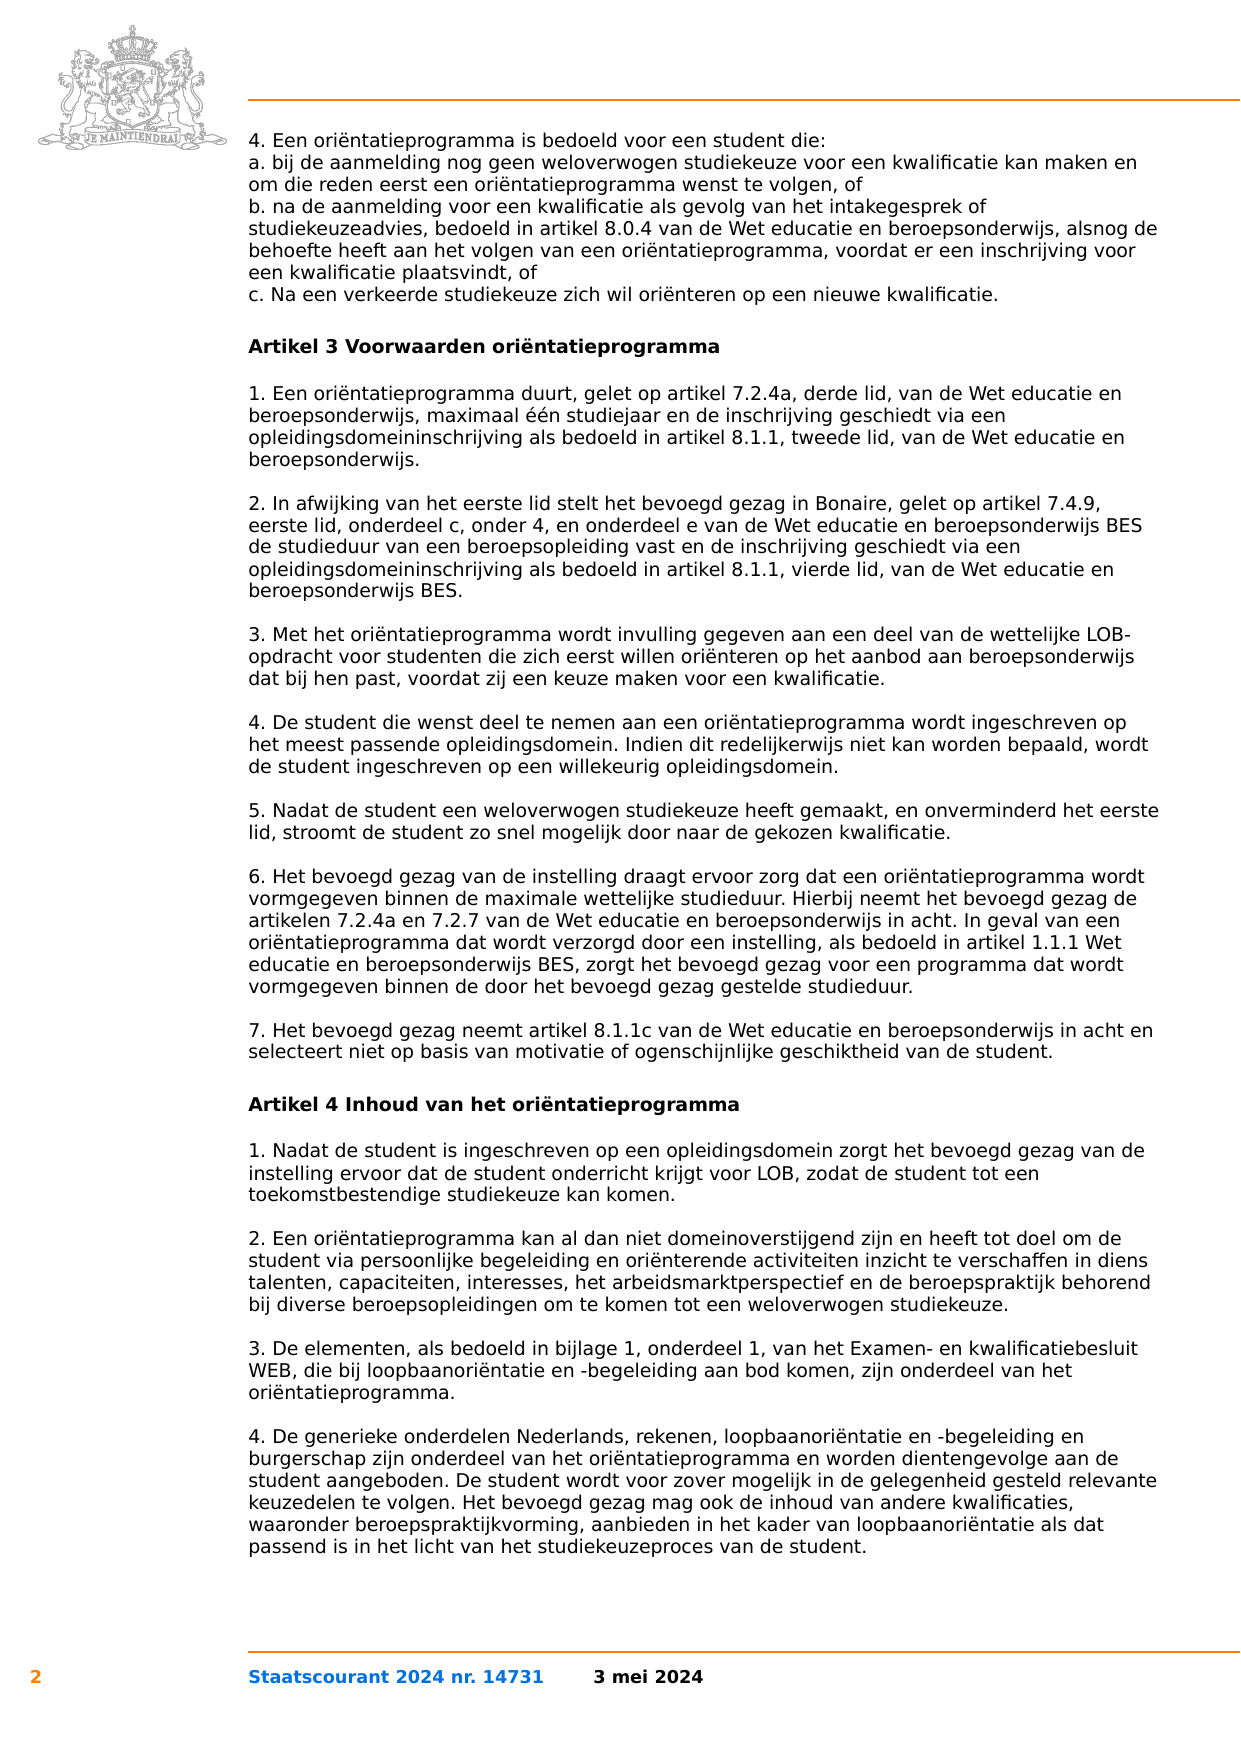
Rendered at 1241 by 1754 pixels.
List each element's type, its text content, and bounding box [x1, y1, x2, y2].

subtitle Artikel 3 Voorwaarden oriëntatieprogramma [248, 336, 1163, 358]
text 2. Een oriëntatieprogramma kan al dan niet domeinoverstijgend zijn en heeft tot doel om de student via persoonlijke begeleiding en oriënterende activiteiten inzicht te verschaffen in diens talenten, capaciteiten, interesses, het arbeidsmarktperspectief en de beroepspraktijk behorend bij diverse beroepsopleidingen om te komen tot een weloverwogen studiekeuze. [248, 1228, 1163, 1316]
text 1. Een oriëntatieprogramma duurt, gelet op artikel 7.2.4a, derde lid, van de Wet educatie en beroepsonderwijs, maximaal één studiejaar en de inschrijving geschiedt via een opleidingsdomeininschrijving als bedoeld in artikel 8.1.1, tweede lid, van de Wet educatie en beroepsonderwijs. [248, 383, 1163, 471]
text 3. De elementen, als bedoeld in bijlage 1, onderdeel 1, van het Examen- en kwalificatiebesluit WEB, die bij loopbaanoriëntatie en -begeleiding aan bod komen, zijn onderdeel van het oriëntatieprogramma. [248, 1338, 1163, 1404]
text 7. Het bevoegd gezag neemt artikel 8.1.1c van de Wet educatie en beroepsonderwijs in acht en selecteert niet op basis van motivatie of ogenschijnlijke geschiktheid van de student. [248, 1019, 1163, 1063]
text 2. In afwijking van het eerste lid stelt het bevoegd gezag in Bonaire, gelet op artikel 7.4.9, eerste lid, onderdeel c, onder 4, en onderdeel e van de Wet educatie en beroepsonderwijs BES de studieduur van een beroepsopleiding vast en de inschrijving geschiedt via een opleidingsdomeininschrijving als bedoeld in artikel 8.1.1, vierde lid, van de Wet educatie en beroepsonderwijs BES. [248, 492, 1163, 602]
text 3. Met het oriëntatieprogramma wordt invulling gegeven aan een deel van de wettelijke LOB-opdracht voor studenten die zich eerst willen oriënteren op het aanbod aan beroepsonderwijs dat bij hen past, voordat zij een keuze maken voor een kwalificatie. [248, 624, 1163, 690]
subtitle Artikel 4 Inhoud van het oriëntatieprogramma [248, 1093, 1163, 1115]
text a. bij de aanmelding nog geen weloverwogen studiekeuze voor een kwalificatie kan maken en om die reden eerst een oriëntatieprogramma wenst te volgen, of [248, 152, 1163, 196]
text c. Na een verkeerde studiekeuze zich wil oriënteren op een nieuwe kwalificatie. [248, 284, 1163, 306]
text 4. De student die wenst deel te nemen aan een oriëntatieprogramma wordt ingeschreven op het meest passende opleidingsdomein. Indien dit redelijkerwijs niet kan worden bepaald, wordt de student ingeschreven op een willekeurig opleidingsdomein. [248, 712, 1163, 778]
text 4. Een oriëntatieprogramma is bedoeld voor een student die: [248, 130, 1163, 152]
picture [38, 25, 227, 150]
text b. na de aanmelding voor een kwalificatie als gevolg van het intakegesprek of studiekeuzeadvies, bedoeld in artikel 8.0.4 van de Wet educatie en beroepsonderwijs, alsnog de behoefte heeft aan het volgen van een oriëntatieprogramma, voordat er een inschrijving voor een kwalificatie plaatsvindt, of [248, 196, 1163, 284]
text 4. De generieke onderdelen Nederlands, rekenen, loopbaanoriëntatie en -begeleiding en burgerschap zijn onderdeel van het oriëntatieprogramma en worden dientengevolge aan de student aangeboden. De student wordt voor zover mogelijk in de gelegenheid gesteld relevante keuzedelen te volgen. Het bevoegd gezag mag ook de inhoud van andere kwalificaties, waaronder beroepspraktijkvorming, aanbieden in het kader van loopbaanoriëntatie als dat passend is in het licht van het studiekeuzeproces van de student. [248, 1426, 1163, 1558]
text 6. Het bevoegd gezag van de instelling draagt ervoor zorg dat een oriëntatieprogramma wordt vormgegeven binnen de maximale wettelijke studieduur. Hierbij neemt het bevoegd gezag de artikelen 7.2.4a en 7.2.7 van de Wet educatie en beroepsonderwijs in acht. In geval van een oriëntatieprogramma dat wordt verzorgd door een instelling, als bedoeld in artikel 1.1.1 Wet educatie en beroepsonderwijs BES, zorgt het bevoegd gezag voor een programma dat wordt vormgegeven binnen de door het bevoegd gezag gestelde studieduur. [248, 866, 1163, 998]
text 1. Nadat de student is ingeschreven op een opleidingsdomein zorgt het bevoegd gezag van de instelling ervoor dat de student onderricht krijgt voor LOB, zodat de student tot een toekomstbestendige studiekeuze kan komen. [248, 1140, 1163, 1206]
text 5. Nadat de student een weloverwogen studiekeuze heeft gemaakt, en onverminderd het eerste lid, stroomt de student zo snel mogelijk door naar de gekozen kwalificatie. [248, 800, 1163, 844]
